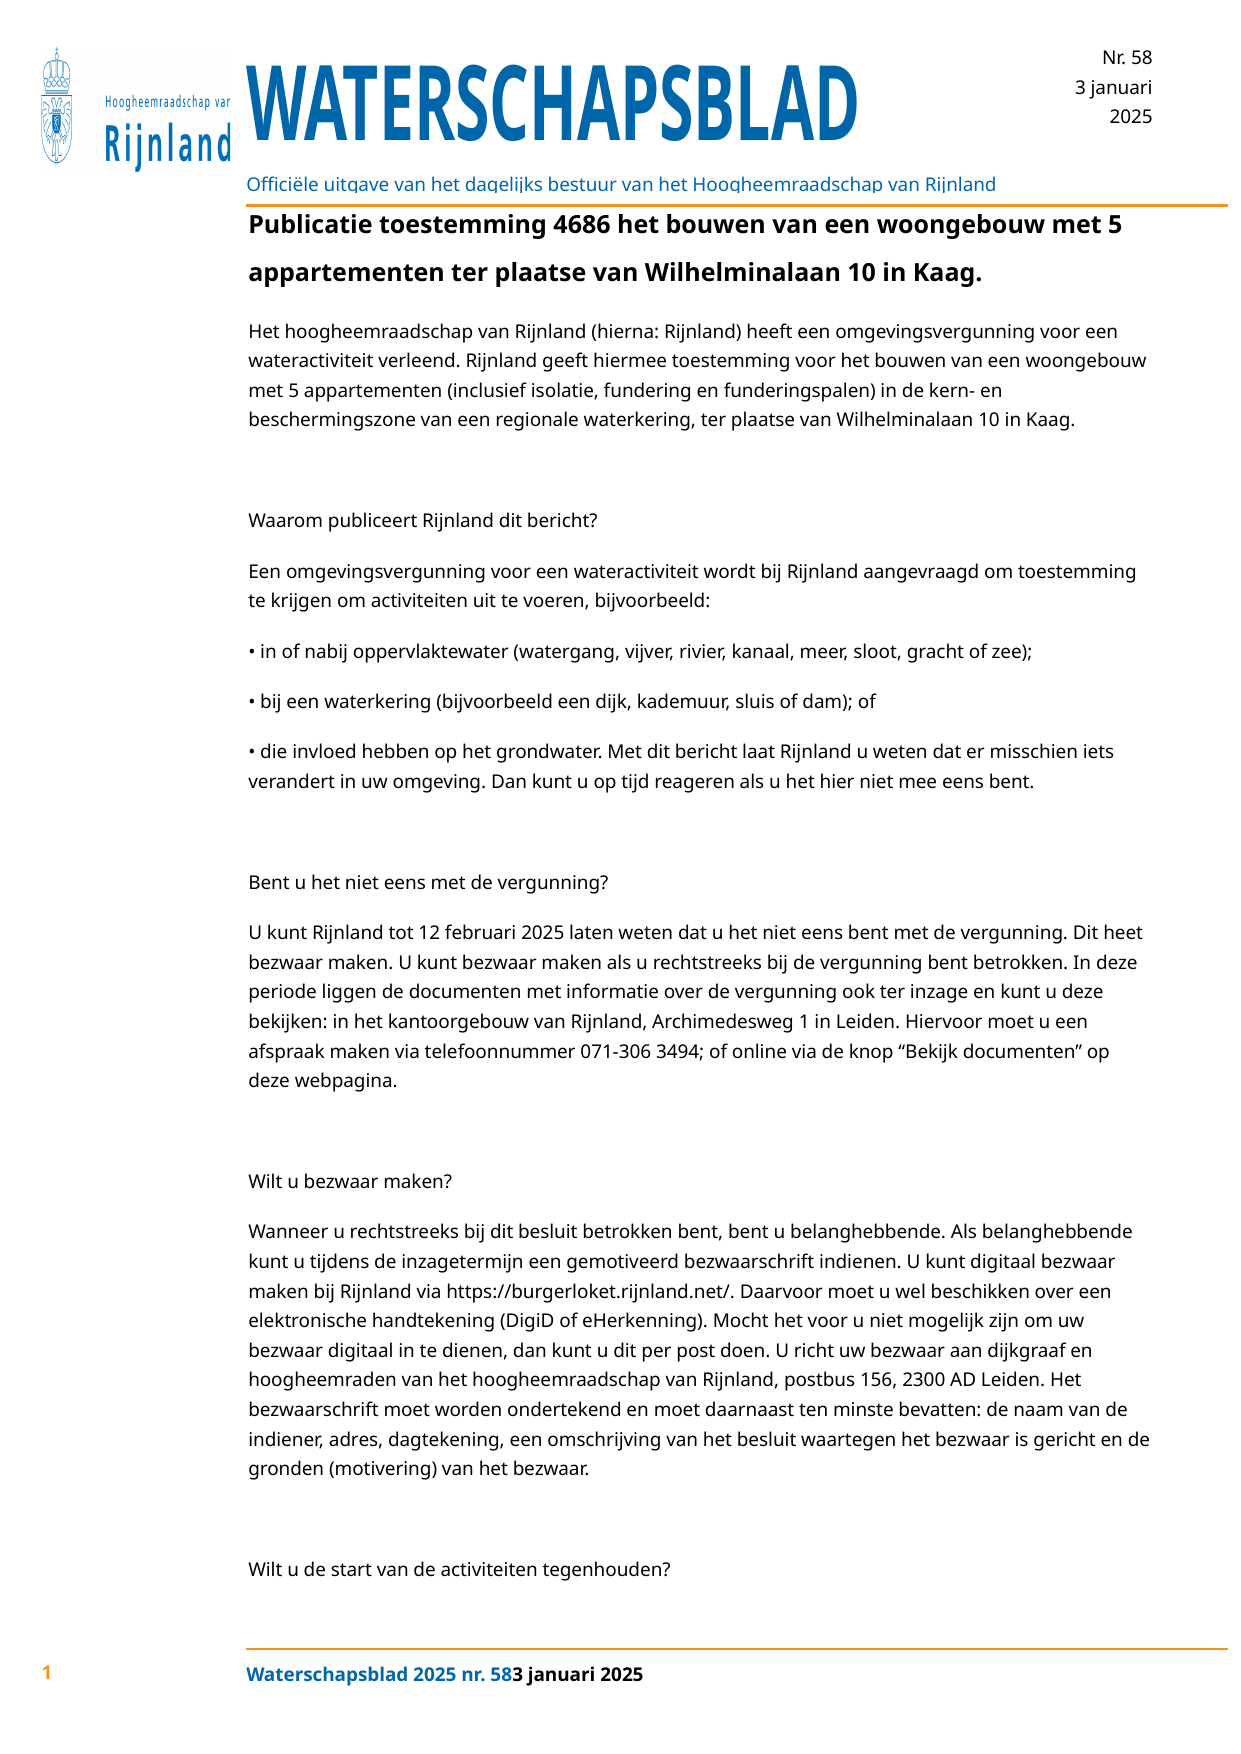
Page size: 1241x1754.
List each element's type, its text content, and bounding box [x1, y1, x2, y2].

text Het hoogheemraadschap van Rijnland (hierna: Rijnland) heeft een omgevingsvergunning voor een wateractiviteit verleend. Rijnland geeft hiermee toestemming voor het bouwen van een woongebouw met 5 appartementen (inclusief isolatie, fundering en funderingspalen) in de kern- en beschermingszone van een regionale waterkering, ter plaatse van Wilhelminalaan 10 in Kaag. [248, 318, 1152, 432]
text • bij een waterkering (bijvoorbeeld een dijk, kademuur, sluis of dam); of [248, 688, 1152, 714]
picture [41, 47, 231, 172]
text U kunt Rijnland tot 12 februari 2025 laten weten dat u het niet eens bent met de vergunning. Dit heet bezwaar maken. U kunt bezwaar maken als u rechtstreeks bij de vergunning bent betrokken. In deze periode liggen de documenten met informatie over de vergunning ook ter inzage en kunt u deze bekijken: in het kantoorgebouw van Rijnland, Archimedesweg 1 in Leiden. Hiervoor moet u een afspraak maken via telefoonnummer 071-306 3494; of online via de knop “Bekijk documenten” op deze webpagina. [248, 919, 1152, 1093]
text Een omgevingsvergunning voor een wateractiviteit wordt bij Rijnland aangevraagd om toestemming te krijgen om activiteiten uit te voeren, bijvoorbeeld: [248, 558, 1152, 613]
text Waarom publiceert Rijnland dit bericht? [248, 507, 1152, 533]
text Wanneer u rechtstreeks bij dit besluit betrokken bent, bent u belanghebbende. Als belanghebbende kunt u tijdens de inzagetermijn een gemotiveerd bezwaarschrift indienen. U kunt digitaal bezwaar maken bij Rijnland via https://burgerloket.rijnland.net/. Daarvoor moet u wel beschikken over een elektronische handtekening (DigiD of eHerkenning). Mocht het voor u niet mogelijk zijn om uw bezwaar digitaal in te dienen, dan kunt u dit per post doen. U richt uw bezwaar aan dijkgraaf en hoogheemraden van het hoogheemraadschap van Rijnland, postbus 156, 2300 AD Leiden. Het bezwaarschrift moet worden ondertekend en moet daarnaast ten minste bevatten: de naam van de indiener, adres, dagtekening, een omschrijving van het besluit waartegen het bezwaar is gericht en de gronden (motivering) van het bezwaar. [248, 1219, 1152, 1481]
text • die invloed hebben op het grondwater. Met dit bericht laat Rijnland u weten dat er misschien iets verandert in uw omgeving. Dan kunt u op tijd reageren als u het hier niet mee eens bent. [248, 739, 1152, 794]
text Bent u het niet eens met de vergunning? [248, 869, 1152, 895]
text • in of nabij oppervlaktewater (watergang, vijver, rivier, kanaal, meer, sloot, gracht of zee); [248, 638, 1152, 664]
text Wilt u bezwaar maken? [248, 1168, 1152, 1194]
text Wilt u de start van de activiteiten tegenhouden? [248, 1556, 1152, 1582]
text Publicatie toestemming 4686 het bouwen van een woongebouw met 5 appartementen ter plaatse van Wilhelminalaan 10 in Kaag. [248, 207, 1152, 288]
